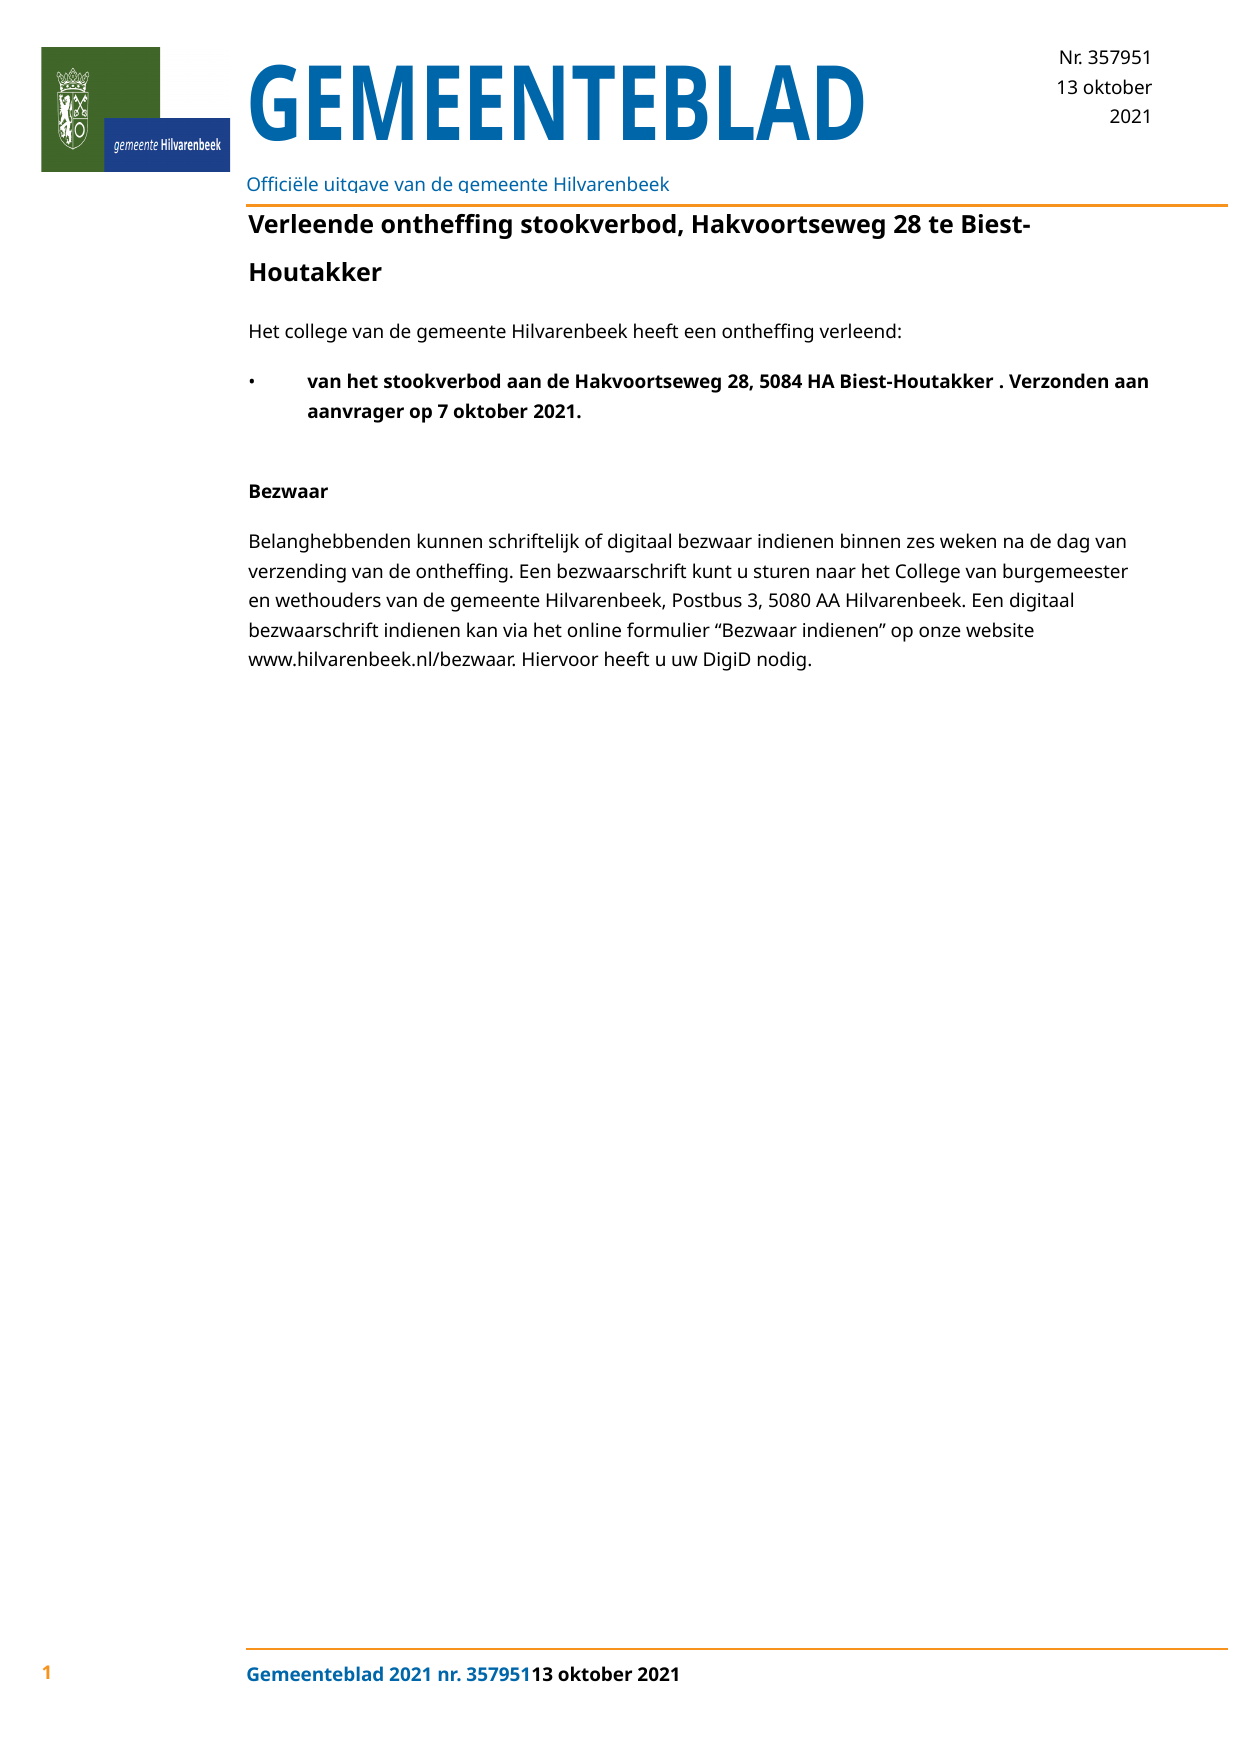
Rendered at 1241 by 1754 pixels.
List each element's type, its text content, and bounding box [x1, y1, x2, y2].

text Belanghebbenden kunnen schriftelijk of digitaal bezwaar indienen binnen zes weken na de dag van verzending van de ontheffing. Een bezwaarschrift kunt u sturen naar het College van burgemeester en wethouders van de gemeente Hilvarenbeek, Postbus 3, 5080 AA Hilvarenbeek. Een digitaal bezwaarschrift indienen kan via het online formulier “Bezwaar indienen” op onze website www.hilvarenbeek.nl/bezwaar. Hiervoor heeft u uw DigiD nodig. [248, 528, 1152, 672]
text Verleende ontheffing stookverbod, Hakvoortseweg 28 te Biest-Houtakker [248, 207, 1152, 288]
picture [41, 47, 231, 172]
text Het college van de gemeente Hilvarenbeek heeft een ontheffing verleend: [248, 318, 1152, 344]
text Bezwaar [248, 478, 1152, 504]
list van het stookverbod aan de Hakvoortseweg 28, 5084 HA Biest-Houtakker . Verzonden aan aanvrager op 7 oktober 2021. [248, 368, 1152, 424]
